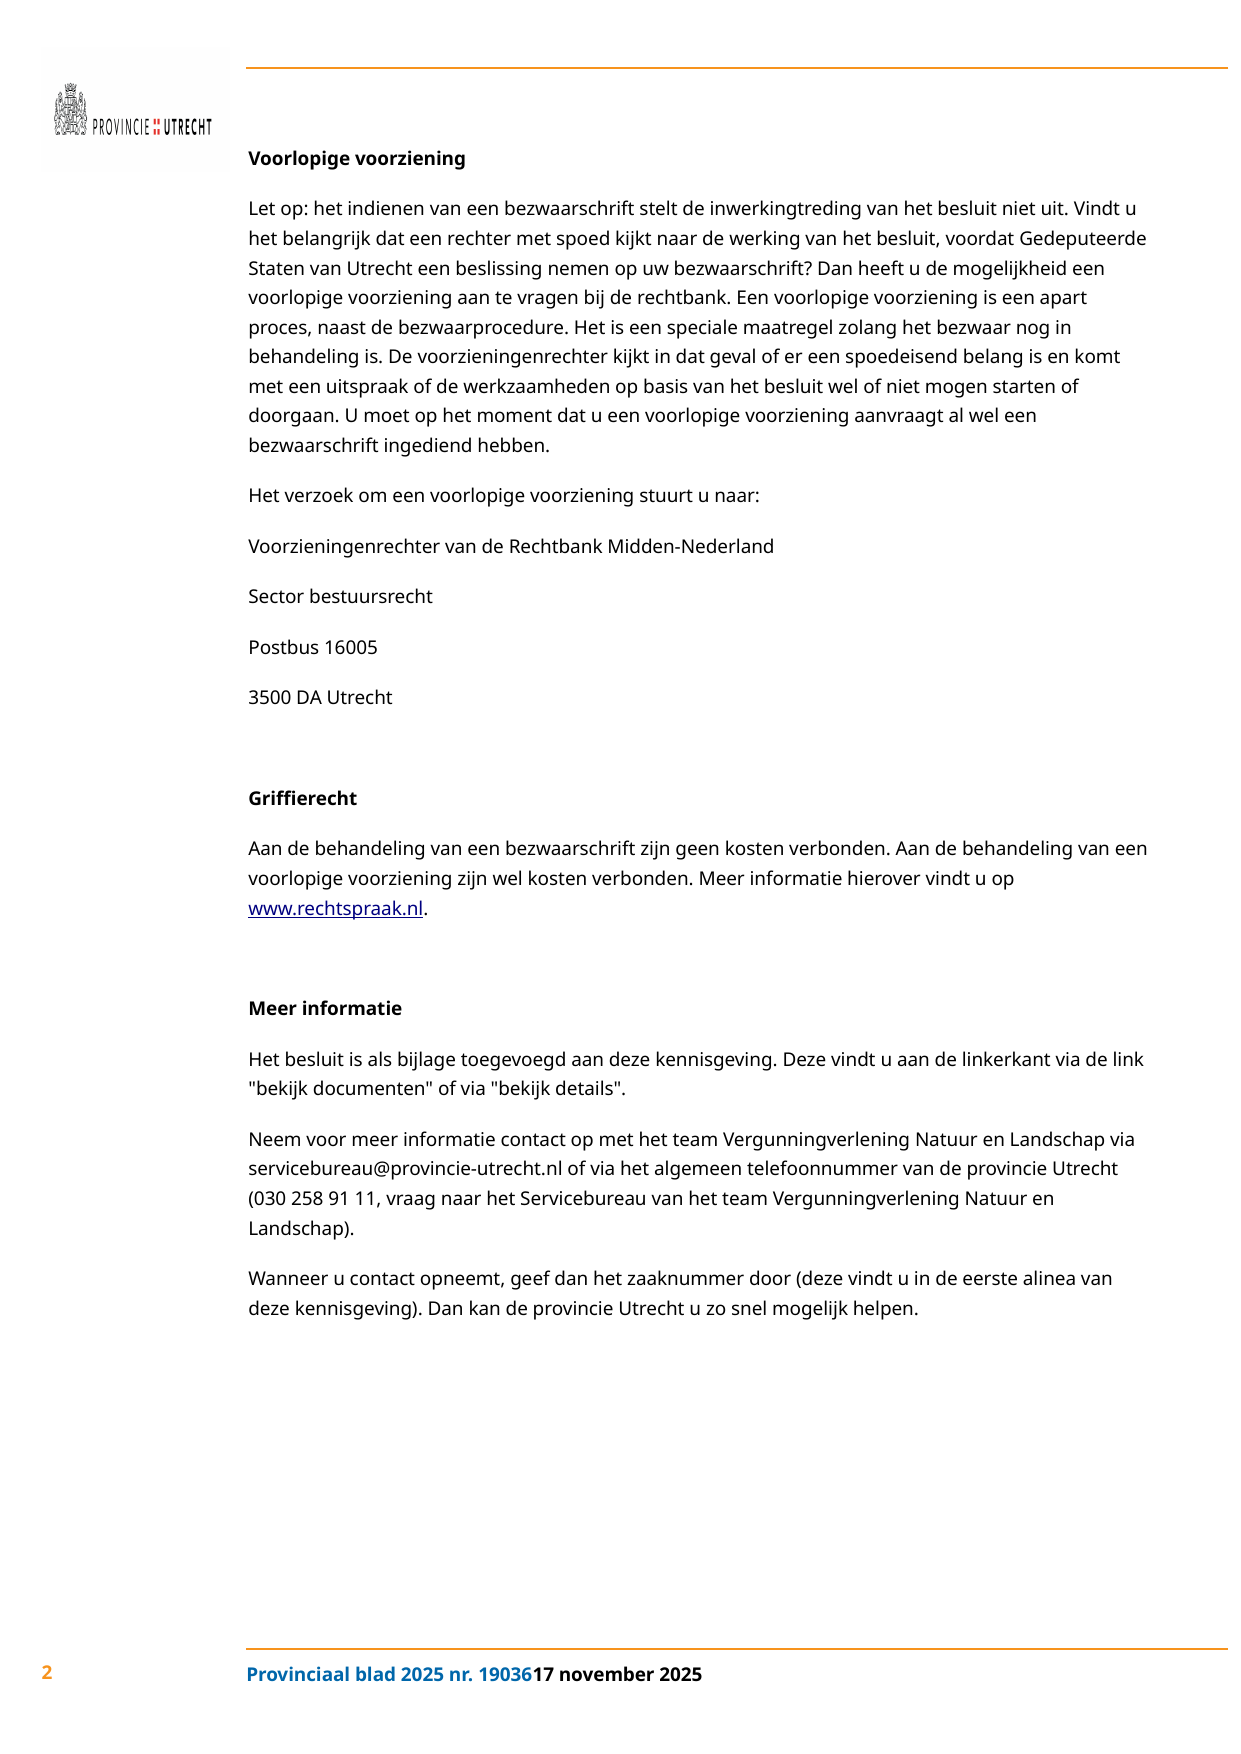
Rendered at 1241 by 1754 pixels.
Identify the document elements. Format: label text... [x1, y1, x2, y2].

text Wanneer u contact opneemt, geef dan het zaaknummer door (deze vindt u in de eerste alinea van deze kennisgeving). Dan kan de provincie Utrecht u zo snel mogelijk helpen. [248, 1265, 1152, 1321]
text Sector bestuursrecht [248, 583, 1152, 609]
text Het besluit is als bijlage toegevoegd aan deze kennisgeving. Deze vindt u aan de linkerkant via de link "bekijk documenten" of via "bekijk details". [248, 1046, 1152, 1101]
text Voorzieningenrechter van de Rechtbank Midden-Nederland [248, 533, 1152, 559]
text Het verzoek om een voorlopige voorziening stuurt u naar: [248, 483, 1152, 508]
text Neem voor meer informatie contact op met het team Vergunningverlening Natuur en Landschap via servicebureau@provincie-utrecht.nl of via het algemeen telefoonnummer van de provincie Utrecht (030 258 91 11, vraag naar het Servicebureau van het team Vergunningverlening Natuur en Landschap). [248, 1126, 1152, 1241]
text 3500 DA Utrecht [248, 684, 1152, 710]
text Let op: het indienen van een bezwaarschrift stelt de inwerkingtreding van het besluit niet uit. Vindt u het belangrijk dat een rechter met spoed kijkt naar de werking van het besluit, voordat Gedeputeerde Staten van Utrecht een beslissing nemen op uw bezwaarschrift? Dan heeft u de mogelijkheid een voorlopige voorziening aan te vragen bij de rechtbank. Een voorlopige voorziening is een apart proces, naast de bezwaarprocedure. Het is een speciale maatregel zolang het bezwaar nog in behandeling is. De voorzieningenrechter kijkt in dat geval of er een spoedeisend belang is en komt met een uitspraak of de werkzaamheden op basis van het besluit wel of niet mogen starten of doorgaan. U moet op het moment dat u een voorlopige voorziening aanvraagt al wel een bezwaarschrift ingediend hebben. [248, 196, 1152, 458]
text Postbus 16005 [248, 634, 1152, 660]
text Meer informatie [248, 996, 1152, 1021]
text Aan de behandeling van een bezwaarschrift zijn geen kosten verbonden. Aan de behandeling van een voorlopige voorziening zijn wel kosten verbonden. Meer informatie hierover vindt u op www.rechtspraak.nl. [248, 836, 1152, 921]
text Voorlopige voorziening [248, 145, 1152, 171]
text Griffierecht [248, 785, 1152, 811]
picture [41, 47, 231, 172]
